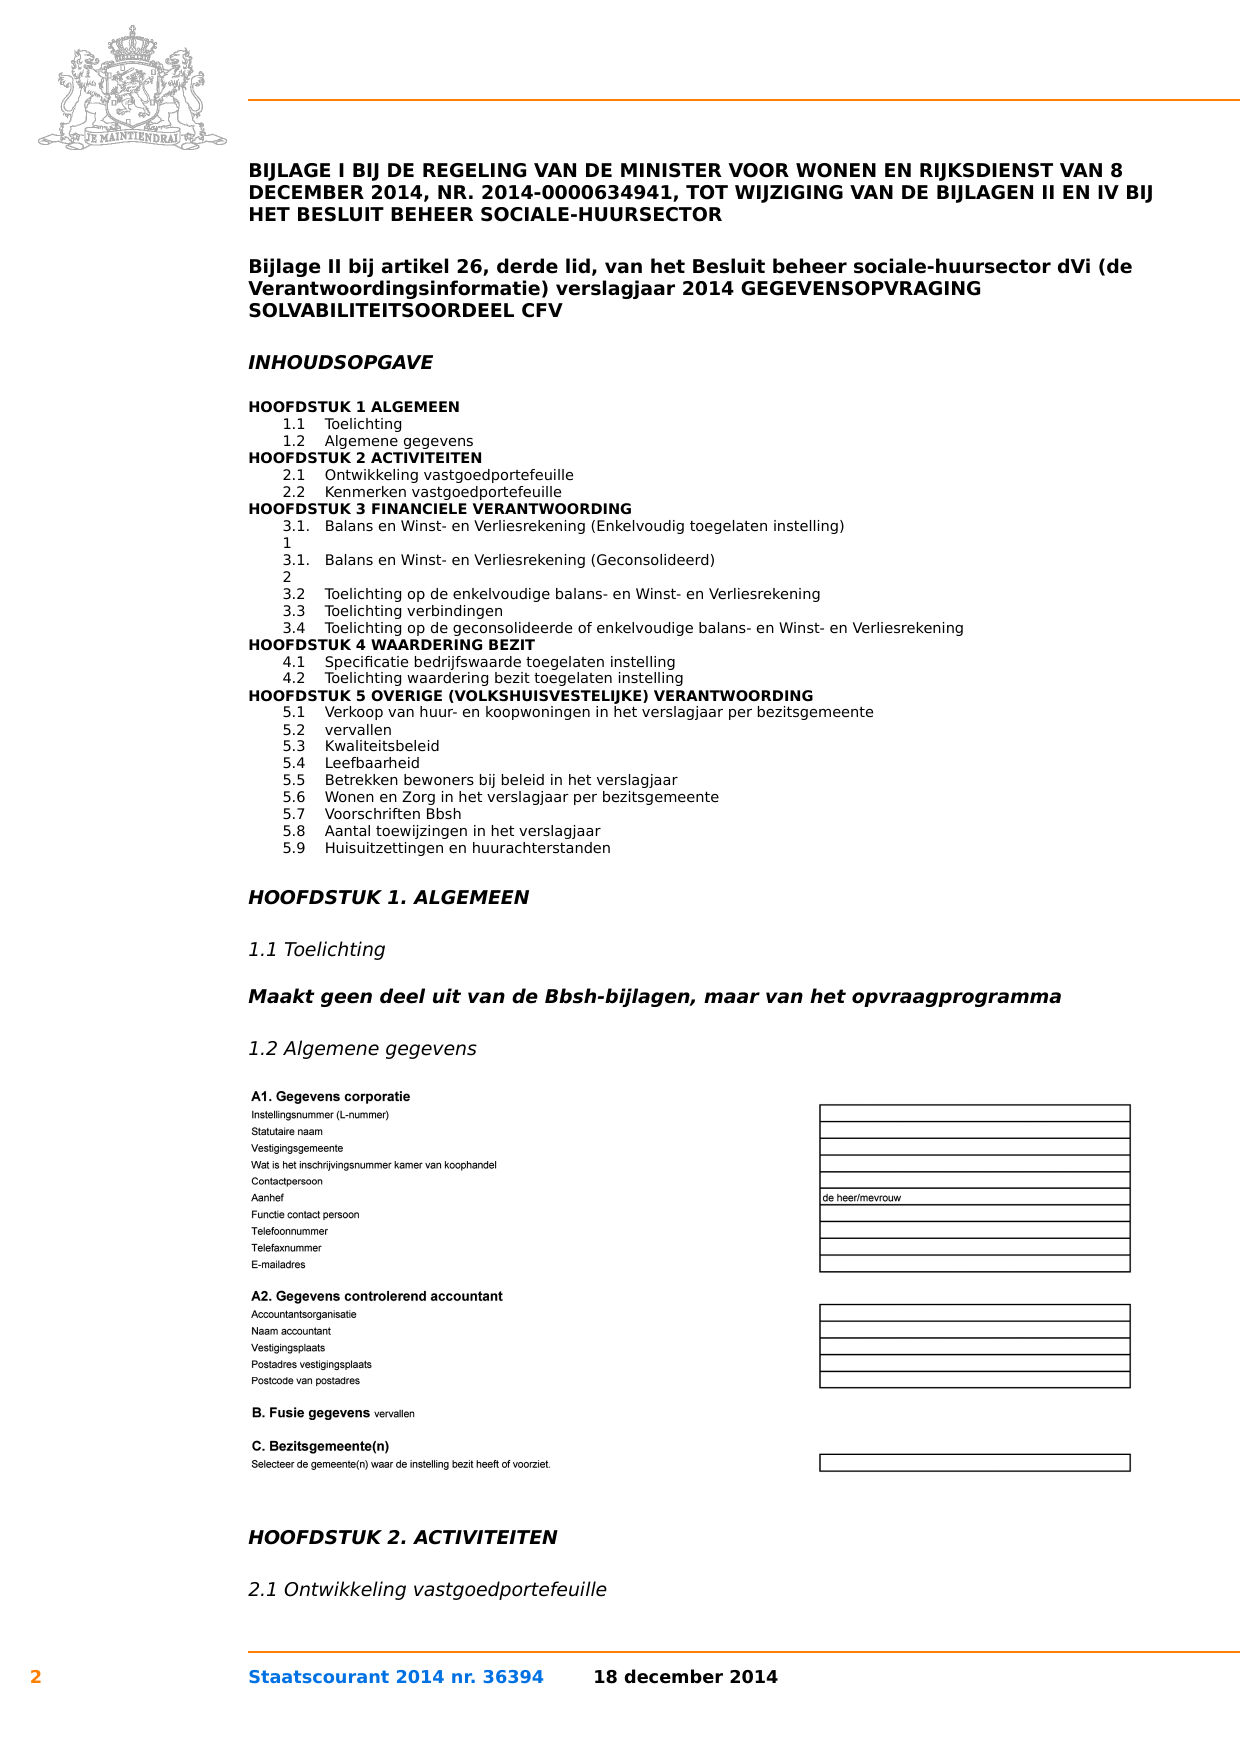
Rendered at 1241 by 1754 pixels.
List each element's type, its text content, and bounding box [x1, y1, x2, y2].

subtitle HOOFDSTUK 1. ALGEMEEN [248, 887, 1163, 909]
subtitle 2.1 Ontwikkeling vastgoedportefeuille [248, 1579, 1163, 1601]
table_cell 5.8 [276, 823, 319, 840]
table_cell 3.4 [276, 620, 319, 636]
table_cell [248, 416, 276, 433]
table_cell Betrekken bewoners bij beleid in het verslagjaar [319, 772, 1163, 789]
table_cell Balans en Winst- en Verliesrekening (Enkelvoudig toegelaten instelling) [319, 518, 1163, 552]
table_cell 5.1 [276, 704, 319, 721]
table_cell [248, 772, 276, 789]
table_cell [248, 721, 276, 738]
table_cell [248, 552, 276, 586]
subtitle 1.1 Toelichting [248, 939, 1163, 961]
table_cell 2.1 [276, 467, 319, 484]
picture [38, 25, 227, 150]
table_cell 1.2 [276, 433, 319, 450]
table_cell [248, 840, 276, 857]
table_cell [248, 704, 276, 721]
text Maakt geen deel uit van de Bbsh-bijlagen, maar van het opvraagprogramma [248, 986, 1163, 1008]
table_cell [248, 586, 276, 602]
table_cell [248, 620, 276, 636]
table_cell Verkoop van huur- en koopwoningen in het verslagjaar per bezitsgemeente [319, 704, 1163, 721]
table_cell Aantal toewijzingen in het verslagjaar [319, 823, 1163, 840]
table_cell 3.1.1 [276, 518, 319, 552]
table_cell HOOFDSTUK 3 FINANCIELE VERANTWOORDING [248, 501, 1163, 518]
subtitle HOOFDSTUK 2. ACTIVITEITEN [248, 1527, 1163, 1549]
table_cell [248, 433, 276, 450]
table_cell [248, 806, 276, 823]
table_cell 5.2 [276, 721, 319, 738]
table_cell [248, 467, 276, 484]
table_cell Toelichting op de enkelvoudige balans- en Winst- en Verliesrekening [319, 586, 1163, 602]
table_cell Leefbaarheid [319, 755, 1163, 772]
table_cell Huisuitzettingen en huurachterstanden [319, 840, 1163, 857]
table_cell [248, 755, 276, 772]
table_cell 1.1 [276, 416, 319, 433]
table_cell 3.1.2 [276, 552, 319, 586]
table_cell 3.3 [276, 603, 319, 619]
table_cell 4.1 [276, 654, 319, 670]
picture [248, 1085, 1134, 1475]
table_cell 2.2 [276, 484, 319, 501]
table_cell 5.7 [276, 806, 319, 823]
subtitle INHOUDSOPGAVE [248, 352, 1163, 374]
table_cell Balans en Winst- en Verliesrekening (Geconsolideerd) [319, 552, 1163, 586]
table_cell Toelichting op de geconsolideerde of enkelvoudige balans- en Winst- en Verliesrekening [319, 620, 1163, 636]
table_cell 5.5 [276, 772, 319, 789]
table_cell 5.6 [276, 789, 319, 806]
subtitle 1.2 Algemene gegevens [248, 1038, 1163, 1060]
table_cell [248, 789, 276, 806]
table_cell 5.4 [276, 755, 319, 772]
table_cell HOOFDSTUK 4 WAARDERING BEZIT [248, 636, 1163, 653]
table_cell Kwaliteitsbeleid [319, 738, 1163, 755]
table_cell 5.9 [276, 840, 319, 857]
table_cell [248, 603, 276, 619]
table_cell 4.2 [276, 670, 319, 687]
table_cell Ontwikkeling vastgoedportefeuille [319, 467, 1163, 484]
table_cell HOOFDSTUK 5 OVERIGE (VOLKSHUISVESTELIJKE) VERANTWOORDING [248, 688, 1163, 704]
table_cell [248, 484, 276, 501]
table_header HOOFDSTUK 1 ALGEMEEN [248, 399, 1163, 416]
table_cell vervallen [319, 721, 1163, 738]
table_cell Voorschriften Bbsh [319, 806, 1163, 823]
table_cell [248, 823, 276, 840]
table_cell HOOFDSTUK 2 ACTIVITEITEN [248, 450, 1163, 467]
table_cell [248, 654, 276, 670]
table_cell Toelichting [319, 416, 1163, 433]
table_cell [248, 518, 276, 552]
table_cell 5.3 [276, 738, 319, 755]
table_cell Toelichting verbindingen [319, 603, 1163, 619]
table_cell Specificatie bedrijfswaarde toegelaten instelling [319, 654, 1163, 670]
table_cell Algemene gegevens [319, 433, 1163, 450]
table_cell [248, 738, 276, 755]
table_cell Toelichting waardering bezit toegelaten instelling [319, 670, 1163, 687]
table_cell Wonen en Zorg in het verslagjaar per bezitsgemeente [319, 789, 1163, 806]
table_cell [248, 670, 276, 687]
subtitle Bijlage II bij artikel 26, derde lid, van het Besluit beheer sociale-huursector dVi (de Verantwoordingsinformatie) verslagjaar 2014 GEGEVENSOPVRAGING SOLVABILITEITSOORDEEL CFV [248, 256, 1163, 322]
subtitle BIJLAGE I BIJ DE REGELING VAN DE MINISTER VOOR WONEN EN RIJKSDIENST VAN 8 DECEMBER 2014, NR. 2014-0000634941, TOT WIJZIGING VAN DE BIJLAGEN II EN IV BIJ HET BESLUIT BEHEER SOCIALE-HUURSECTOR [248, 160, 1163, 226]
table_cell Kenmerken vastgoedportefeuille [319, 484, 1163, 501]
table_cell 3.2 [276, 586, 319, 602]
